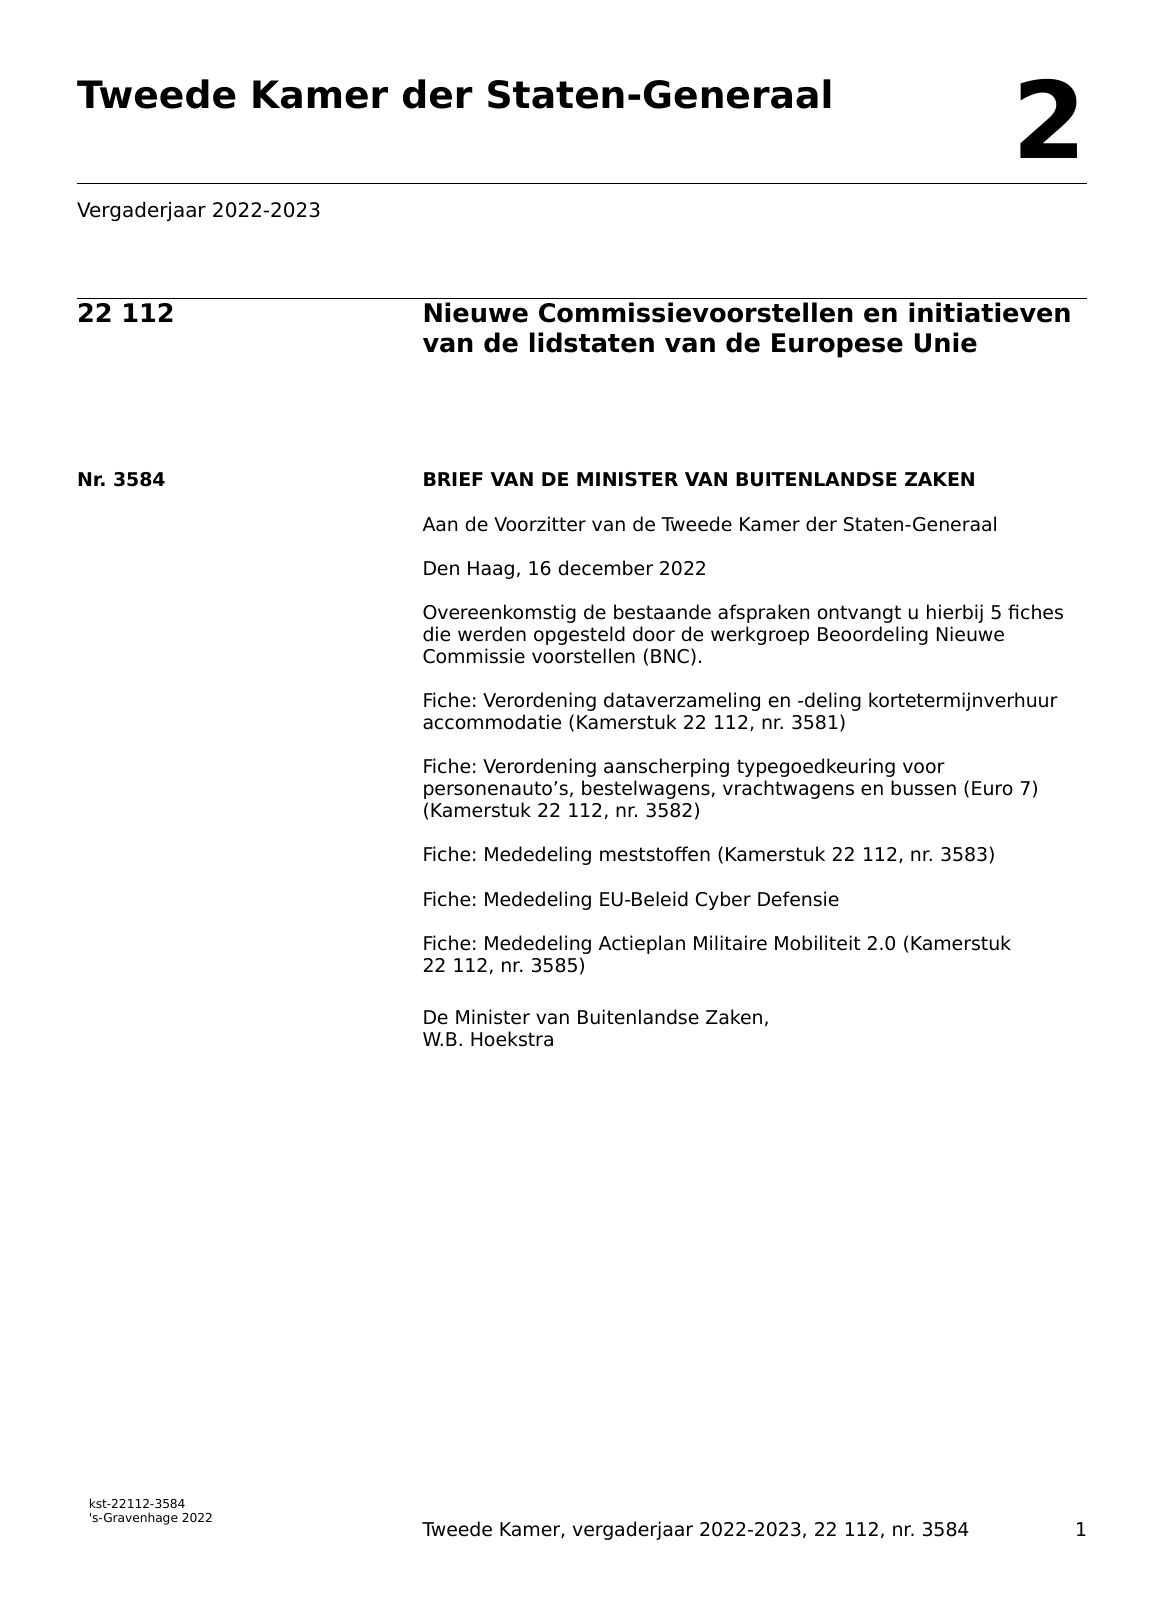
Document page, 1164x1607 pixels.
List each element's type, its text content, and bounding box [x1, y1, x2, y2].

text Fiche: Mededeling EU-Beleid Cyber Defensie [422, 888, 1087, 910]
text De Minister van Buitenlandse Zaken, W.B. Hoekstra [422, 1007, 1087, 1051]
table_header 2 [886, 59, 1087, 183]
text kst-22112-3584 [88, 1497, 323, 1511]
text Fiche: Verordening dataverzameling en -deling kortetermijnverhuur accommodatie (Kamerstuk 22 112, nr. 3581) [422, 690, 1087, 734]
text 's-Gravenhage 2022 [88, 1511, 323, 1525]
subtitle 22 112 Nieuwe Commissievoorstellen en initiatieven van de lidstaten van de Europese Unie [77, 299, 1087, 358]
table_cell Vergaderjaar 2022-2023 [77, 184, 1087, 298]
table_header Tweede Kamer der Staten-Generaal [77, 59, 886, 183]
text Fiche: Mededeling Actieplan Militaire Mobiliteit 2.0 (Kamerstuk 22 112, nr. 3585) [422, 933, 1087, 977]
text Den Haag, 16 december 2022 [422, 558, 1087, 580]
subtitle Nr. 3584 BRIEF VAN DE MINISTER VAN BUITENLANDSE ZAKEN [77, 469, 1087, 491]
text Aan de Voorzitter van de Tweede Kamer der Staten-Generaal [422, 513, 1087, 536]
text Overeenkomstig de bestaande afspraken ontvangt u hierbij 5 fiches die werden opgesteld door de werkgroep Beoordeling Nieuwe Commissie voorstellen (BNC). [422, 602, 1087, 668]
text Fiche: Mededeling meststoffen (Kamerstuk 22 112, nr. 3583) [422, 844, 1087, 866]
text Fiche: Verordening aanscherping typegoedkeuring voor personenauto’s, bestelwagens, vrachtwagens en bussen (Euro 7) (Kamerstuk 22 112, nr. 3582) [422, 756, 1087, 822]
